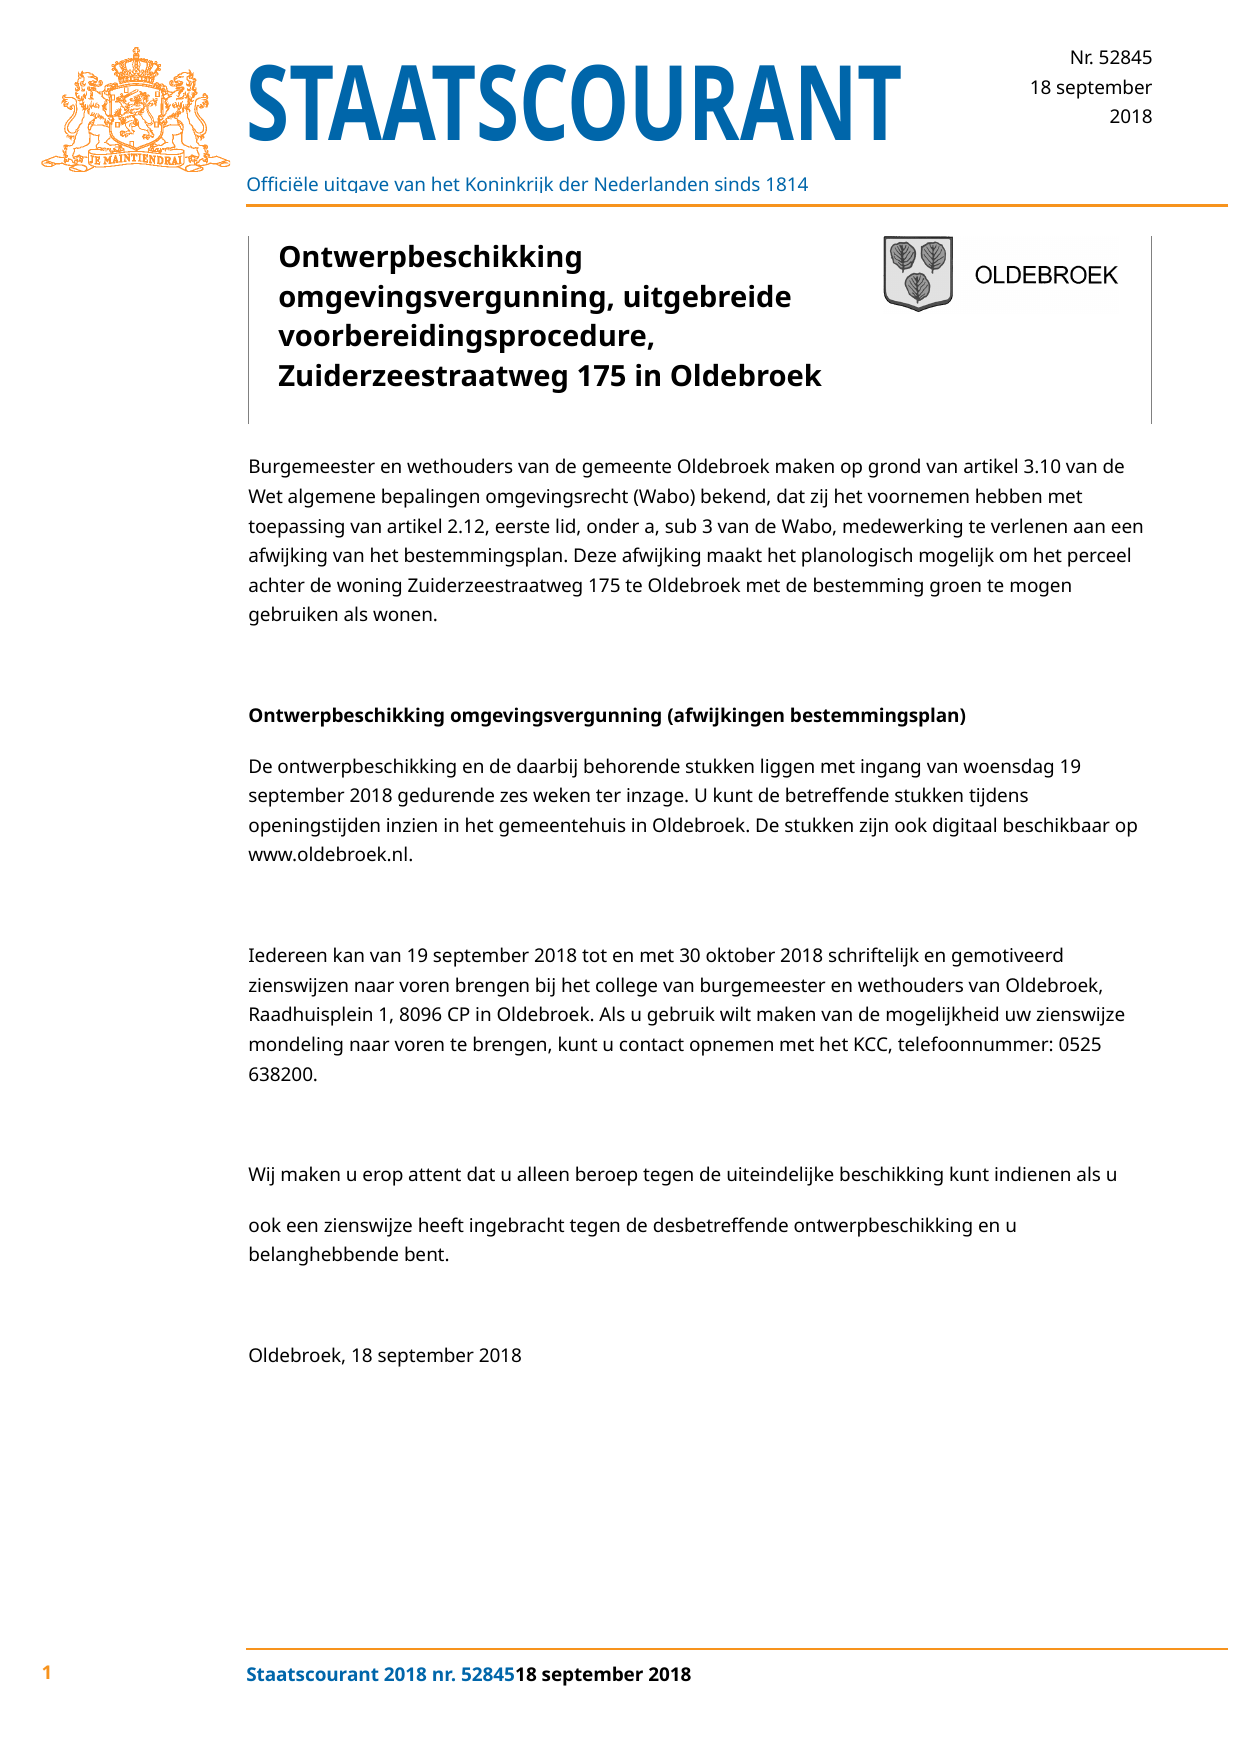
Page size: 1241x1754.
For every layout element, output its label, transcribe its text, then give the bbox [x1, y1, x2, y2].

text Ontwerpbeschikking omgevingsvergunning (afwijkingen bestemmingsplan) [248, 702, 1152, 728]
picture [882, 236, 1119, 314]
text De ontwerpbeschikking en de daarbij behorende stukken liggen met ingang van woensdag 19 september 2018 gedurende zes weken ter inzage. U kunt de betreffende stukken tijdens openingstijden inzien in het gemeentehuis in Oldebroek. De stukken zijn ook digitaal beschikbaar op www.oldebroek.nl. [248, 753, 1152, 867]
table_header Ontwerpbeschikking omgevingsvergunning, uitgebreide voorbereidingsprocedure, Zuiderzeestraatweg 175 in Oldebroek [249, 236, 850, 424]
text Iedereen kan van 19 september 2018 tot en met 30 oktober 2018 schriftelijk en gemotiveerd zienswijzen naar voren brengen bij het college van burgemeester en wethouders van Oldebroek, Raadhuisplein 1, 8096 CP in Oldebroek. Als u gebruik wilt maken van de mogelijkheid uw zienswijze mondeling naar voren te brengen, kunt u contact opnemen met het KCC, telefoonnummer: 0525 638200. [248, 942, 1152, 1086]
text ook een zienswijze heeft ingebracht tegen de desbetreffende ontwerpbeschikking en u belanghebbende bent. [248, 1212, 1152, 1267]
table_header [850, 236, 1151, 424]
text Wij maken u erop attent dat u alleen beroep tegen de uiteindelijke beschikking kunt indienen als u [248, 1162, 1152, 1187]
picture [41, 47, 231, 172]
text Oldebroek, 18 september 2018 [248, 1342, 1152, 1368]
text Burgemeester en wethouders van de gemeente Oldebroek maken op grond van artikel 3.10 van de Wet algemene bepalingen omgevingsrecht (Wabo) bekend, dat zij het voornemen hebben met toepassing van artikel 2.12, eerste lid, onder a, sub 3 van de Wabo, medewerking te verlenen aan een afwijking van het bestemmingsplan. Deze afwijking maakt het planologisch mogelijk om het perceel achter de woning Zuiderzeestraatweg 175 te Oldebroek met de bestemming groen te mogen gebruiken als wonen. [248, 454, 1152, 627]
